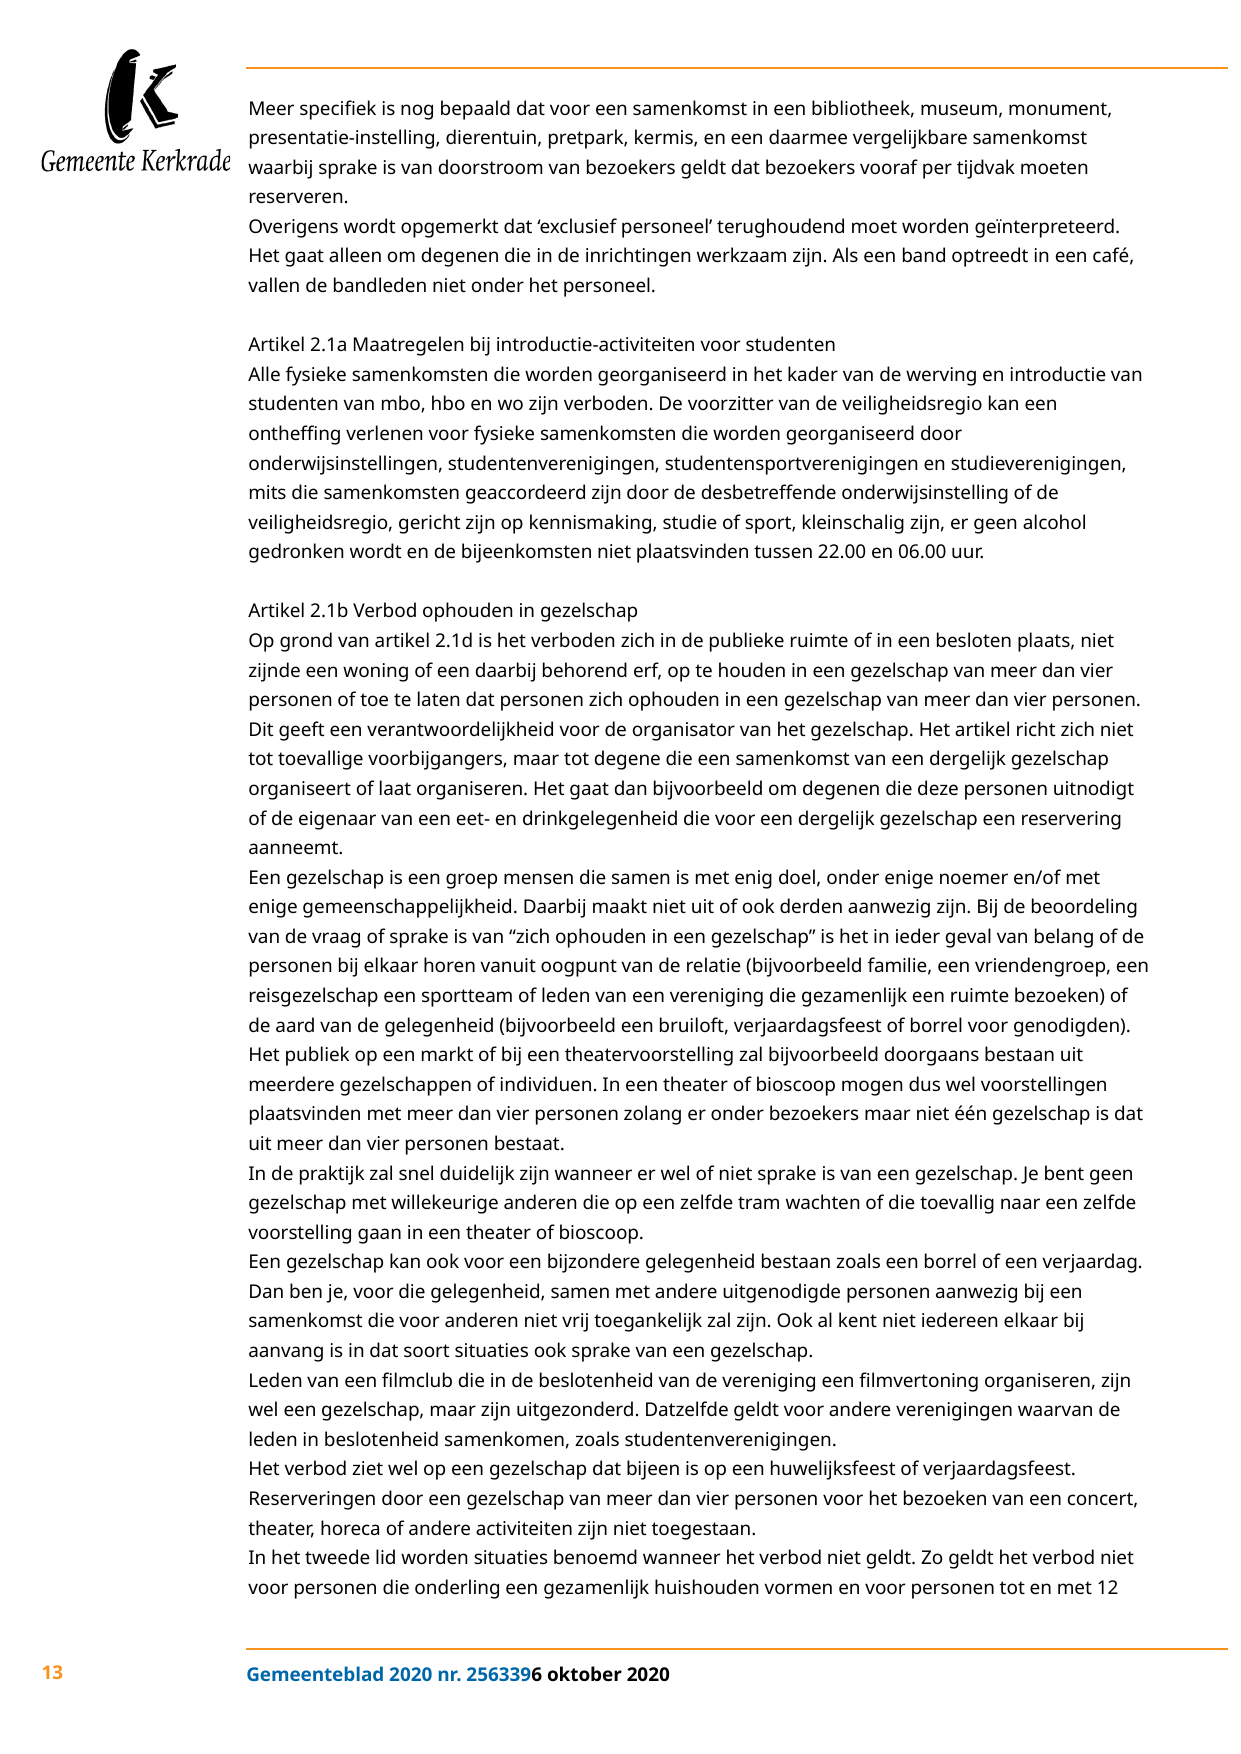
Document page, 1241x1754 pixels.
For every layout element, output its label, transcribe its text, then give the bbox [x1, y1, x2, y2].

text Leden van een filmclub die in de beslotenheid van de vereniging een filmvertoning organiseren, zijn wel een gezelschap, maar zijn uitgezonderd. Datzelfde geldt voor andere verenigingen waarvan de leden in beslotenheid samenkomen, zoals studentenverenigingen. [248, 1367, 1152, 1452]
text Artikel 2.1a Maatregelen bij introductie-activiteiten voor studenten [248, 331, 1152, 357]
text Artikel 2.1b Verbod ophouden in gezelschap [248, 598, 1152, 623]
text Reserveringen door een gezelschap van meer dan vier personen voor het bezoeken van een concert, theater, horeca of andere activiteiten zijn niet toegestaan. [248, 1485, 1152, 1541]
text Op grond van artikel 2.1d is het verboden zich in de publieke ruimte of in een besloten plaats, niet zijnde een woning of een daarbij behorend erf, op te houden in een gezelschap van meer dan vier personen of toe te laten dat personen zich ophouden in een gezelschap van meer dan vier personen. Dit geeft een verantwoordelijkheid voor de organisator van het gezelschap. Het artikel richt zich niet tot toevallige voorbijgangers, maar tot degene die een samenkomst van een dergelijk gezelschap organiseert of laat organiseren. Het gaat dan bijvoorbeeld om degenen die deze personen uitnodigt of de eigenaar van een eet- en drinkgelegenheid die voor een dergelijk gezelschap een reservering aanneemt. [248, 627, 1152, 860]
text Het verbod ziet wel op een gezelschap dat bijeen is op een huwelijksfeest of verjaardagsfeest. [248, 1456, 1152, 1481]
text Een gezelschap is een groep mensen die samen is met enig doel, onder enige noemer en/of met enige gemeenschappelijkheid. Daarbij maakt niet uit of ook derden aanwezig zijn. Bij de beoordeling van de vraag of sprake is van “zich ophouden in een gezelschap” is het in ieder geval van belang of de personen bij elkaar horen vanuit oogpunt van de relatie (bijvoorbeeld familie, een vriendengroep, een reisgezelschap een sportteam of leden van een vereniging die gezamenlijk een ruimte bezoeken) of de aard van de gelegenheid (bijvoorbeeld een bruiloft, verjaardagsfeest of borrel voor genodigden). Het publiek op een markt of bij een theatervoorstelling zal bijvoorbeeld doorgaans bestaan uit meerdere gezelschappen of individuen. In een theater of bioscoop mogen dus wel voorstellingen plaatsvinden met meer dan vier personen zolang er onder bezoekers maar niet één gezelschap is dat uit meer dan vier personen bestaat. [248, 864, 1152, 1156]
text Meer specifiek is nog bepaald dat voor een samenkomst in een bibliotheek, museum, monument, presentatie-instelling, dierentuin, pretpark, kermis, en een daarmee vergelijkbare samenkomst waarbij sprake is van doorstroom van bezoekers geldt dat bezoekers vooraf per tijdvak moeten reserveren. [248, 95, 1152, 209]
text Alle fysieke samenkomsten die worden georganiseerd in het kader van de werving en introductie van studenten van mbo, hbo en wo zijn verboden. De voorzitter van de veiligheidsregio kan een ontheffing verlenen voor fysieke samenkomsten die worden georganiseerd door onderwijsinstellingen, studentenverenigingen, studentensportverenigingen en studieverenigingen, mits die samenkomsten geaccordeerd zijn door de desbetreffende onderwijsinstelling of de veiligheidsregio, gericht zijn op kennismaking, studie of sport, kleinschalig zijn, er geen alcohol gedronken wordt en de bijeenkomsten niet plaatsvinden tussen 22.00 en 06.00 uur. [248, 361, 1152, 564]
text In het tweede lid worden situaties benoemd wanneer het verbod niet geldt. Zo geldt het verbod niet voor personen die onderling een gezamenlijk huishouden vormen en voor personen tot en met 12 [248, 1544, 1152, 1600]
text Overigens wordt opgemerkt dat ‘exclusief personeel’ terughoudend moet worden geïnterpreteerd. Het gaat alleen om degenen die in de inrichtingen werkzaam zijn. Als een band optreedt in een café, vallen de bandleden niet onder het personeel. [248, 213, 1152, 298]
text Een gezelschap kan ook voor een bijzondere gelegenheid bestaan zoals een borrel of een verjaardag. Dan ben je, voor die gelegenheid, samen met andere uitgenodigde personen aanwezig bij een samenkomst die voor anderen niet vrij toegankelijk zal zijn. Ook al kent niet iedereen elkaar bij aanvang is in dat soort situaties ook sprake van een gezelschap. [248, 1248, 1152, 1363]
text In de praktijk zal snel duidelijk zijn wanneer er wel of niet sprake is van een gezelschap. Je bent geen gezelschap met willekeurige anderen die op een zelfde tram wachten of die toevallig naar een zelfde voorstelling gaan in een theater of bioscoop. [248, 1160, 1152, 1245]
picture [41, 47, 231, 172]
